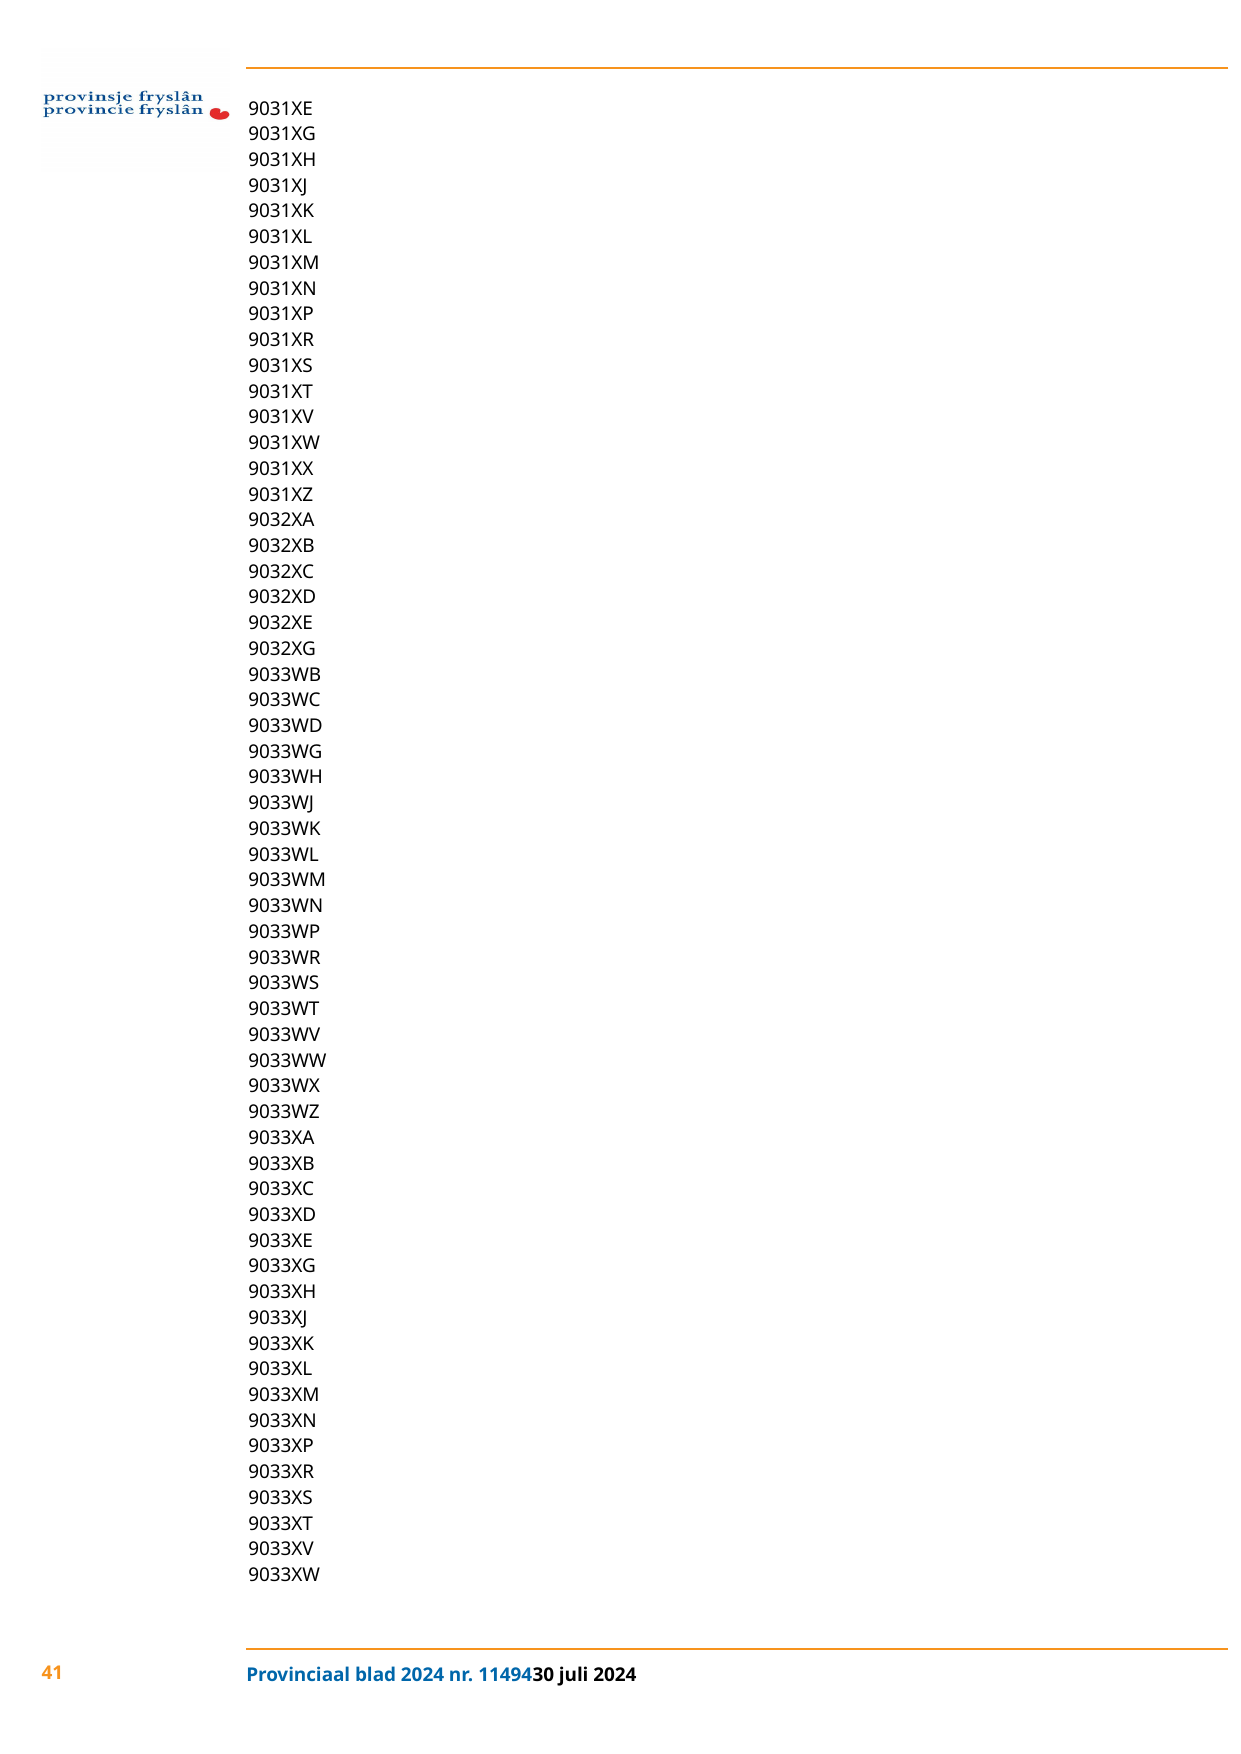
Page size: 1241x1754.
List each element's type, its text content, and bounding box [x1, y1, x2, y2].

table_cell 9032XD [248, 584, 1152, 609]
table_cell 9033XN [248, 1407, 1152, 1433]
table_cell 9033WN [248, 893, 1152, 918]
table_cell 9033XP [248, 1433, 1152, 1458]
table_cell 9033XL [248, 1356, 1152, 1381]
table_cell 9033WZ [248, 1098, 1152, 1124]
table_cell 9033XK [248, 1330, 1152, 1356]
table_cell 9032XB [248, 532, 1152, 558]
table_cell 9031XG [248, 121, 1152, 146]
table_cell 9032XA [248, 506, 1152, 532]
table_cell 9033XC [248, 1175, 1152, 1201]
table_cell 9033XT [248, 1510, 1152, 1536]
table_cell 9033WC [248, 687, 1152, 712]
table_cell 9033WG [248, 738, 1152, 764]
table_cell 9033XH [248, 1278, 1152, 1304]
table_cell 9031XK [248, 198, 1152, 223]
table_cell 9033XE [248, 1227, 1152, 1253]
table_cell 9031XR [248, 326, 1152, 352]
table_cell 9033WH [248, 764, 1152, 789]
table_cell 9033XD [248, 1201, 1152, 1227]
table_cell 9032XG [248, 635, 1152, 661]
table_cell 9033WB [248, 661, 1152, 687]
table_cell 9033XR [248, 1459, 1152, 1484]
table_cell 9033WR [248, 944, 1152, 969]
table_cell 9031XX [248, 455, 1152, 481]
table_cell 9031XW [248, 429, 1152, 455]
table_cell 9031XS [248, 352, 1152, 378]
table_cell 9033XV [248, 1536, 1152, 1561]
table_cell 9032XC [248, 558, 1152, 584]
table_cell 9031XV [248, 404, 1152, 429]
table_cell 9033WK [248, 815, 1152, 841]
table_cell 9031XM [248, 249, 1152, 275]
table_cell 9033XG [248, 1253, 1152, 1278]
table_cell 9031XZ [248, 481, 1152, 506]
table_cell 9033XJ [248, 1304, 1152, 1330]
table_cell 9031XP [248, 301, 1152, 326]
table_cell 9031XH [248, 146, 1152, 172]
table_cell 9033WD [248, 712, 1152, 738]
table_cell 9033WV [248, 1021, 1152, 1047]
table_cell 9033WT [248, 995, 1152, 1021]
table_cell 9033XB [248, 1150, 1152, 1175]
table_cell 9033WS [248, 970, 1152, 995]
picture [41, 47, 231, 172]
table_cell 9031XN [248, 275, 1152, 301]
table_cell 9032XE [248, 609, 1152, 635]
table_cell 9033XA [248, 1124, 1152, 1150]
table_cell 9033WJ [248, 790, 1152, 815]
table_cell 9031XT [248, 378, 1152, 403]
table_cell 9033XS [248, 1484, 1152, 1510]
table_cell 9031XJ [248, 172, 1152, 198]
table_cell 9031XL [248, 224, 1152, 249]
table_cell 9033WM [248, 867, 1152, 892]
table_cell 9033WP [248, 918, 1152, 944]
table_cell 9033WL [248, 841, 1152, 867]
table_cell 9031XE [248, 95, 1152, 121]
table_cell 9033WX [248, 1073, 1152, 1098]
table_cell 9033XW [248, 1561, 1152, 1587]
table_cell 9033WW [248, 1047, 1152, 1072]
table_cell 9033XM [248, 1381, 1152, 1407]
